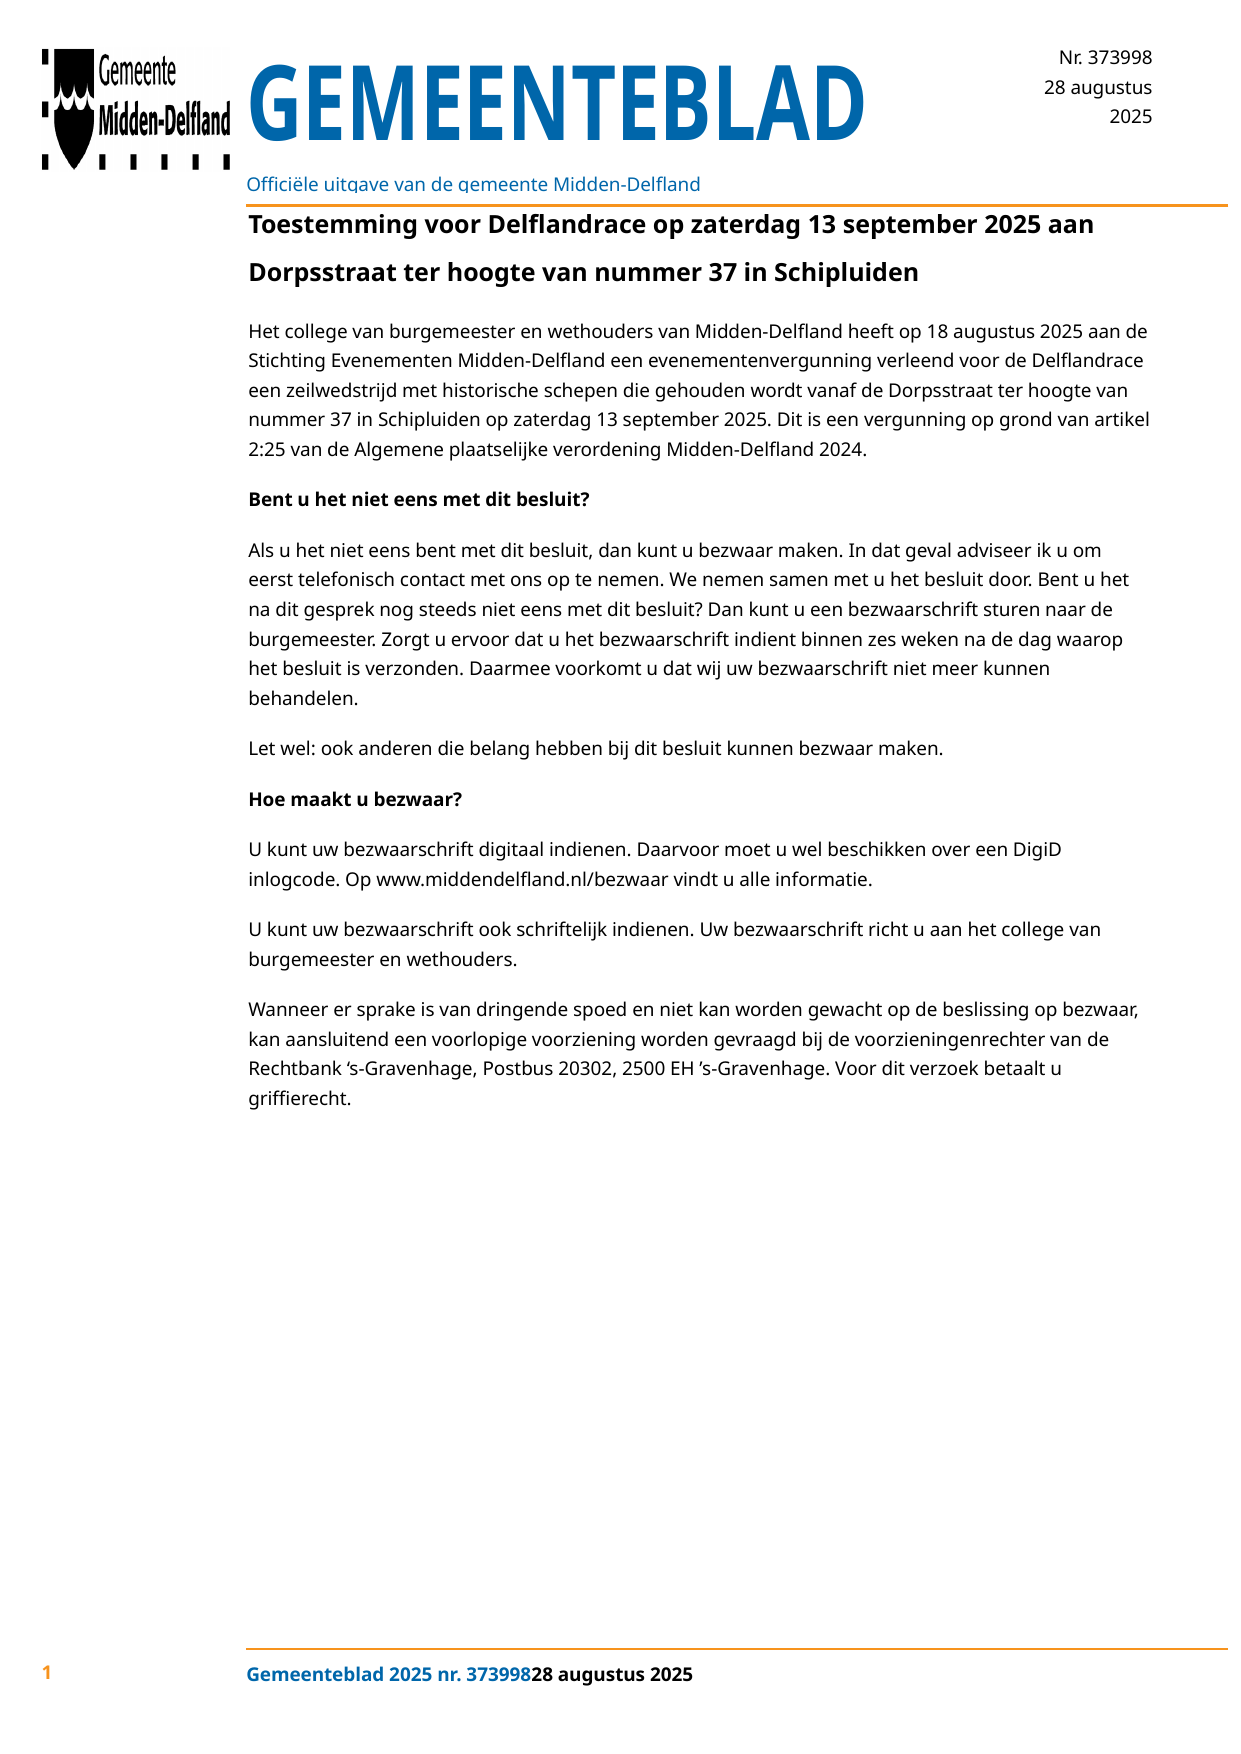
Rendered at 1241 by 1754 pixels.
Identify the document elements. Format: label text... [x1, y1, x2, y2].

text Het college van burgemeester en wethouders van Midden-Delfland heeft op 18 augustus 2025 aan de Stichting Evenementen Midden-Delfland een evenementenvergunning verleend voor de Delflandrace een zeilwedstrijd met historische schepen die gehouden wordt vanaf de Dorpsstraat ter hoogte van nummer 37 in Schipluiden op zaterdag 13 september 2025. Dit is een vergunning op grond van artikel 2:25 van de Algemene plaatselijke verordening Midden-Delfland 2024. [248, 318, 1152, 462]
text U kunt uw bezwaarschrift ook schriftelijk indienen. Uw bezwaarschrift richt u aan het college van burgemeester en wethouders. [248, 916, 1152, 972]
picture [41, 47, 231, 172]
text Toestemming voor Delflandrace op zaterdag 13 september 2025 aan Dorpsstraat ter hoogte van nummer 37 in Schipluiden [248, 207, 1152, 288]
text Wanneer er sprake is van dringende spoed en niet kan worden gewacht op de beslissing op bezwaar, kan aansluitend een voorlopige voorziening worden gevraagd bij de voorzieningenrechter van de Rechtbank ‘s-Gravenhage, Postbus 20302, 2500 EH ’s-Gravenhage. Voor dit verzoek betaalt u griffierecht. [248, 996, 1152, 1111]
text Let wel: ook anderen die belang hebben bij dit besluit kunnen bezwaar maken. [248, 735, 1152, 761]
text Hoe maakt u bezwaar? [248, 786, 1152, 812]
text Bent u het niet eens met dit besluit? [248, 487, 1152, 512]
text Als u het niet eens bent met dit besluit, dan kunt u bezwaar maken. In dat geval adviseer ik u om eerst telefonisch contact met ons op te nemen. We nemen samen met u het besluit door. Bent u het na dit gesprek nog steeds niet eens met dit besluit? Dan kunt u een bezwaarschrift sturen naar de burgemeester. Zorgt u ervoor dat u het bezwaarschrift indient binnen zes weken na de dag waarop het besluit is verzonden. Daarmee voorkomt u dat wij uw bezwaarschrift niet meer kunnen behandelen. [248, 537, 1152, 711]
text U kunt uw bezwaarschrift digitaal indienen. Daarvoor moet u wel beschikken over een DigiD inlogcode. Op www.middendelfland.nl/bezwaar vindt u alle informatie. [248, 836, 1152, 892]
